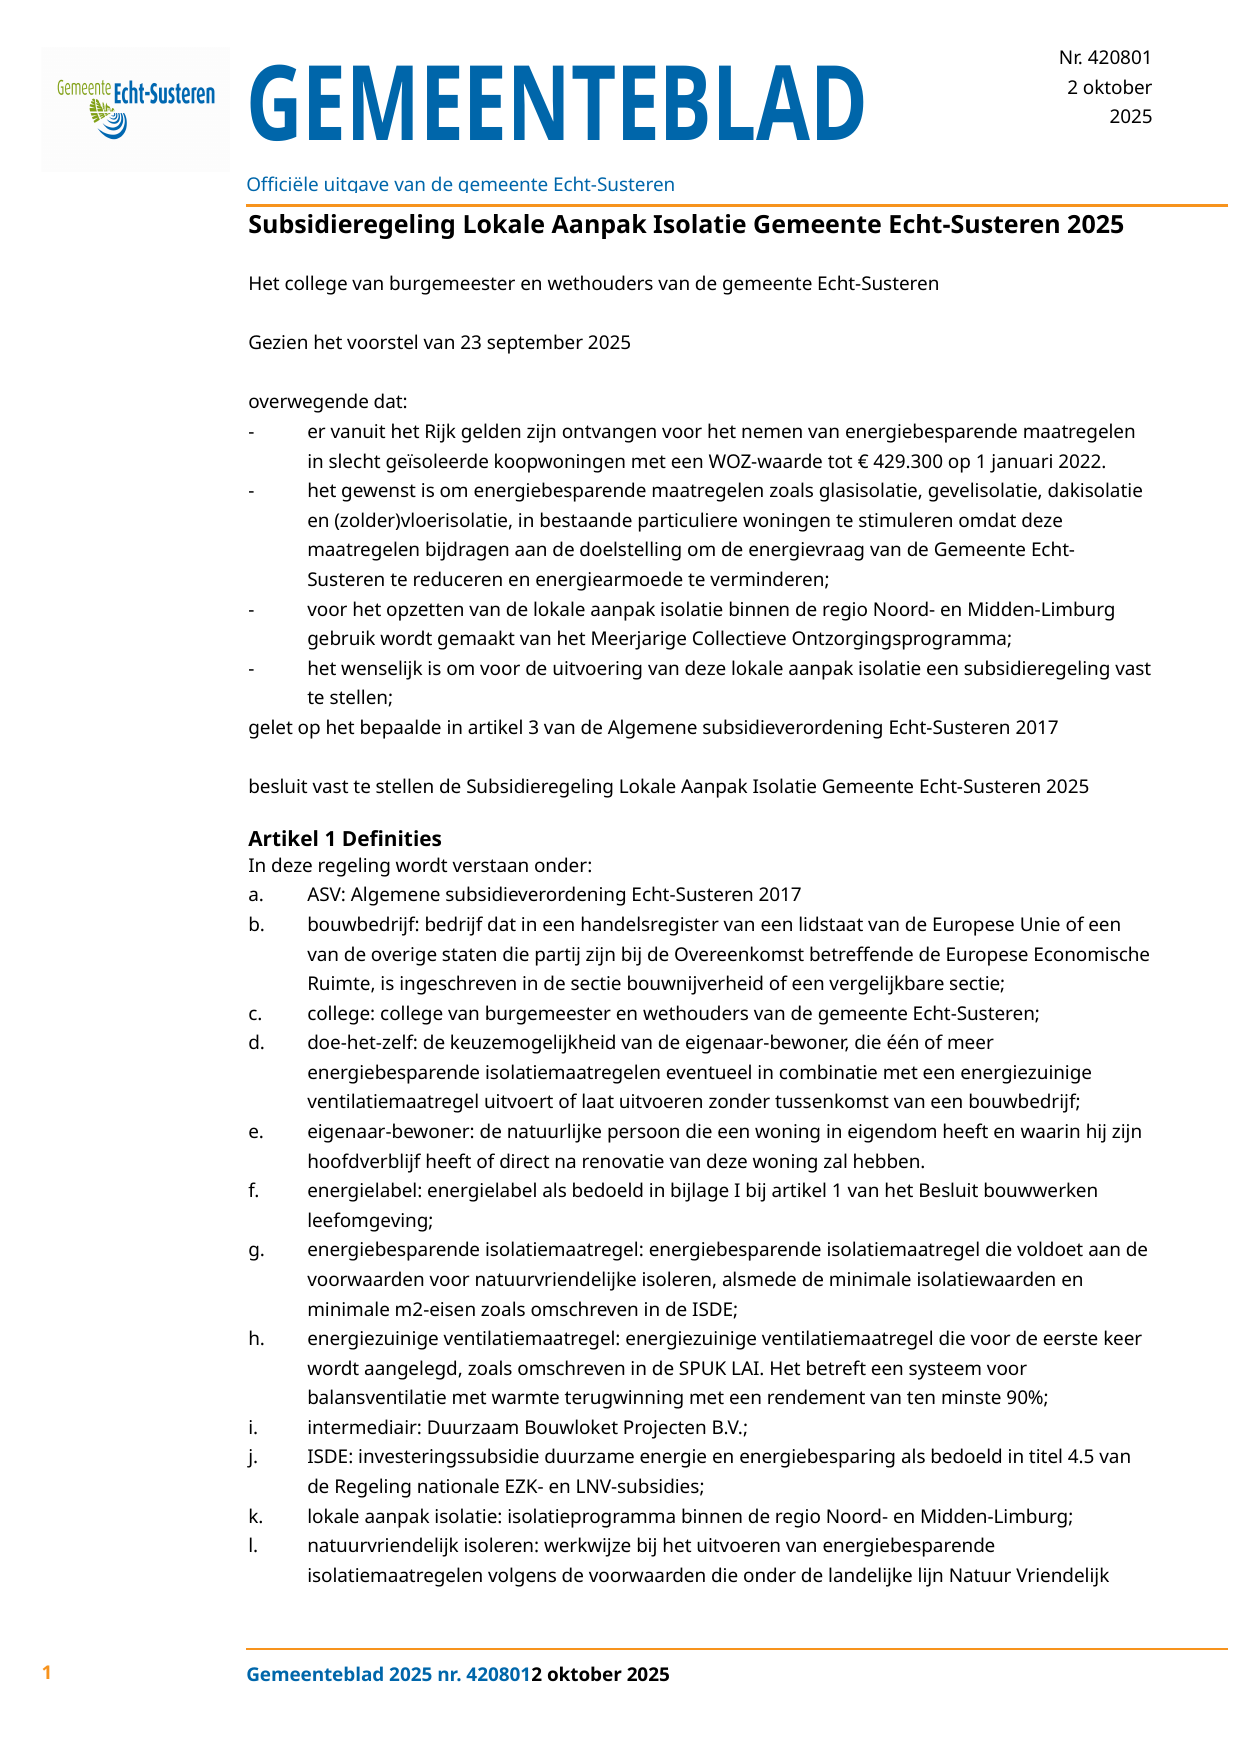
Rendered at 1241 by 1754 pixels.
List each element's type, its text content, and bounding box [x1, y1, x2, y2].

list doe-het-zelf: de keuzemogelijkheid van de eigenaar-bewoner, die één of meer energiebesparende isolatiemaatregelen eventueel in combinatie met een energiezuinige ventilatiemaatregel uitvoert of laat uitvoeren zonder tussenkomst van een bouwbedrijf; [248, 1029, 1152, 1114]
picture [41, 47, 231, 172]
text besluit vast te stellen de Subsidieregeling Lokale Aanpak Isolatie Gemeente Echt-Susteren 2025 [248, 773, 1152, 799]
list eigenaar-bewoner: de natuurlijke persoon die een woning in eigendom heeft en waarin hij zijn hoofdverblijf heeft of direct na renovatie van deze woning zal hebben. [248, 1118, 1152, 1174]
list het wenselijk is om voor de uitvoering van deze lokale aanpak isolatie een subsidieregeling vast te stellen; [248, 655, 1152, 710]
text Subsidieregeling Lokale Aanpak Isolatie Gemeente Echt-Susteren 2025 [248, 207, 1152, 241]
list het gewenst is om energiebesparende maatregelen zoals glasisolatie, gevelisolatie, dakisolatie en (zolder)vloerisolatie, in bestaande particuliere woningen te stimuleren omdat deze maatregelen bijdragen aan de doelstelling om de energievraag van de Gemeente Echt-Susteren te reduceren en energiearmoede te verminderen; [248, 477, 1152, 592]
text Het college van burgemeester en wethouders van de gemeente Echt-Susteren [248, 270, 1152, 296]
list ASV: Algemene subsidieverordening Echt-Susteren 2017 [248, 882, 1152, 907]
text In deze regeling wordt verstaan onder: [248, 852, 1152, 878]
list intermediair: Duurzaam Bouwloket Projecten B.V.; [248, 1414, 1152, 1440]
list energiezuinige ventilatiemaatregel: energiezuinige ventilatiemaatregel die voor de eerste keer wordt aangelegd, zoals omschreven in de SPUK LAI. Het betreft een systeem voor balansventilatie met warmte terugwinning met een rendement van ten minste 90%; [248, 1325, 1152, 1410]
list lokale aanpak isolatie: isolatieprogramma binnen de regio Noord- en Midden-Limburg; [248, 1503, 1152, 1529]
list bouwbedrijf: bedrijf dat in een handelsregister van een lidstaat van de Europese Unie of een van de overige staten die partij zijn bij de Overeenkomst betreffende de Europese Economische Ruimte, is ingeschreven in de sectie bouwnijverheid of een vergelijkbare sectie; [248, 911, 1152, 996]
text Gezien het voorstel van 23 september 2025 [248, 329, 1152, 355]
text overwegende dat: [248, 389, 1152, 414]
list energiebesparende isolatiemaatregel: energiebesparende isolatiemaatregel die voldoet aan de voorwaarden voor natuurvriendelijke isoleren, alsmede de minimale isolatiewaarden en minimale m2-eisen zoals omschreven in de ISDE; [248, 1237, 1152, 1322]
list ISDE: investeringssubsidie duurzame energie en energiebesparing als bedoeld in titel 4.5 van de Regeling nationale EZK- en LNV-subsidies; [248, 1444, 1152, 1499]
list er vanuit het Rijk gelden zijn ontvangen voor het nemen van energiebesparende maatregelen in slecht geïsoleerde koopwoningen met een WOZ-waarde tot € 429.300 op 1 januari 2022. [248, 418, 1152, 473]
list college: college van burgemeester en wethouders van de gemeente Echt-Susteren; [248, 1000, 1152, 1026]
list natuurvriendelijk isoleren: werkwijze bij het uitvoeren van energiebesparende isolatiemaatregelen volgens de voorwaarden die onder de landelijke lijn Natuur Vriendelijk [248, 1532, 1152, 1588]
list energielabel: energielabel als bedoeld in bijlage I bij artikel 1 van het Besluit bouwwerken leefomgeving; [248, 1177, 1152, 1233]
text gelet op het bepaalde in artikel 3 van de Algemene subsidieverordening Echt-Susteren 2017 [248, 714, 1152, 740]
text Artikel 1 Definities [248, 824, 1152, 852]
list voor het opzetten van de lokale aanpak isolatie binnen de regio Noord- en Midden-Limburg gebruik wordt gemaakt van het Meerjarige Collectieve Ontzorgingsprogramma; [248, 596, 1152, 651]
